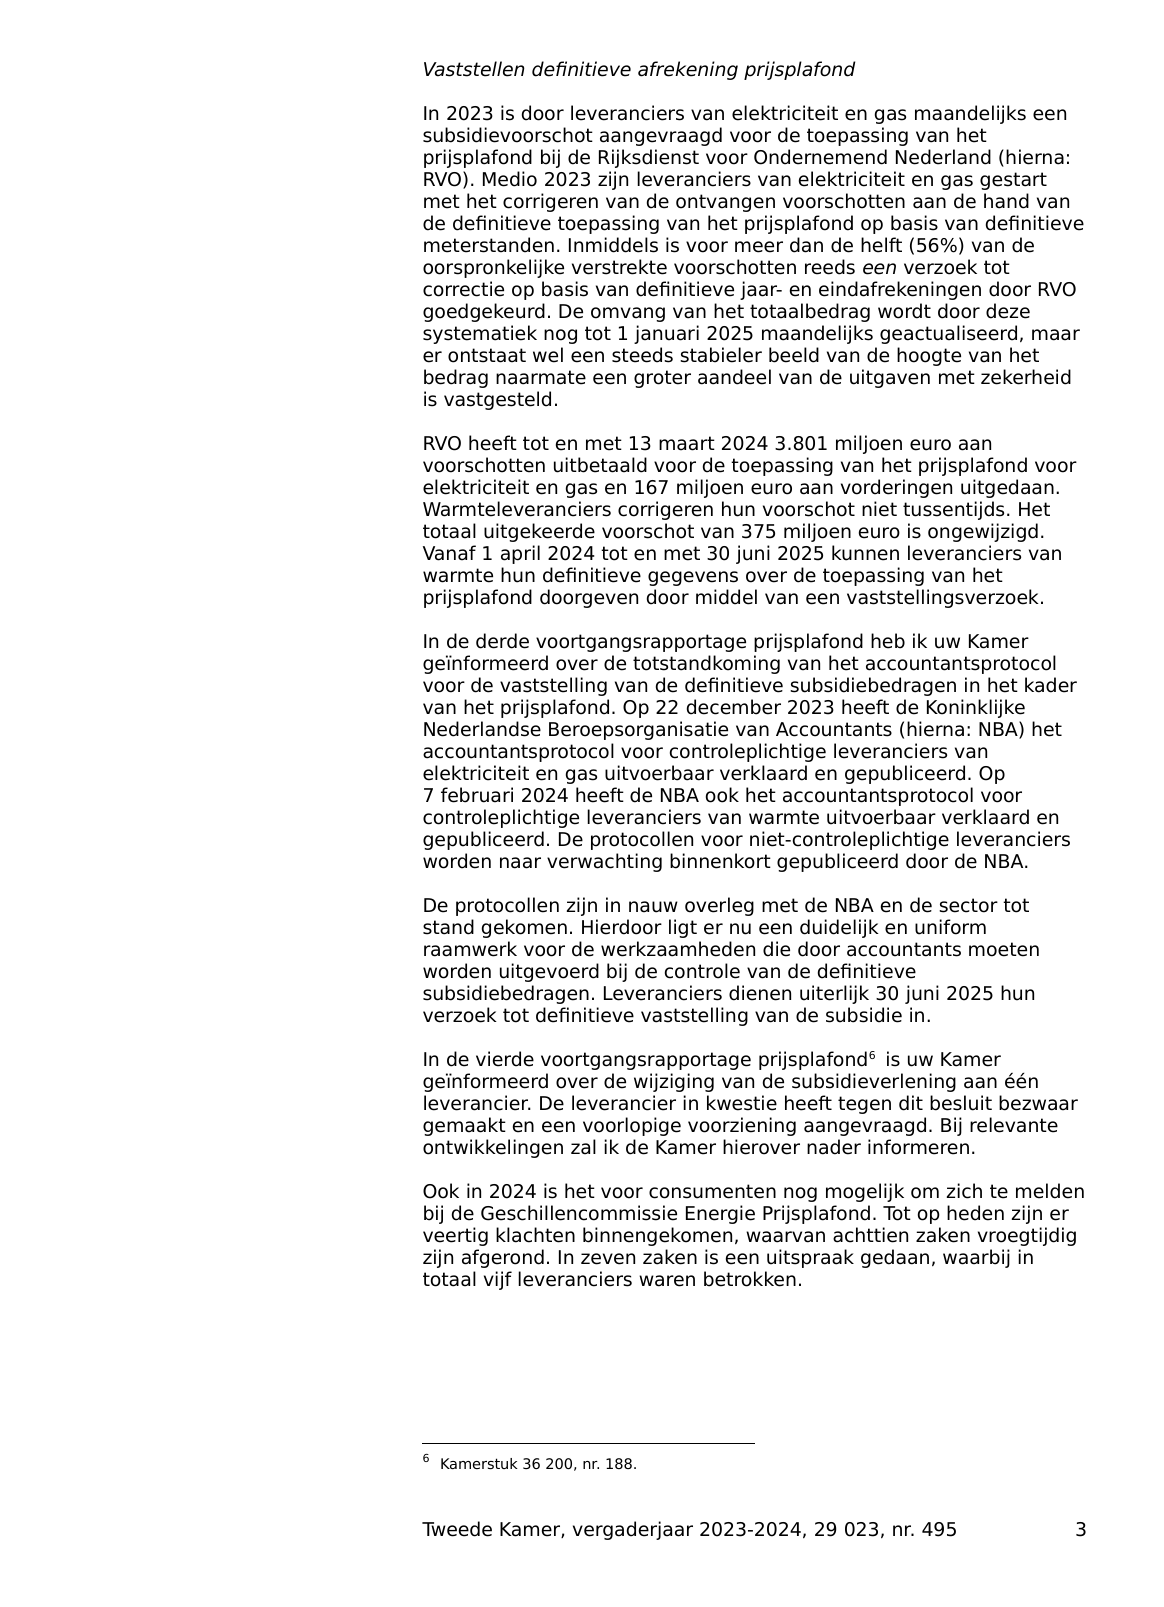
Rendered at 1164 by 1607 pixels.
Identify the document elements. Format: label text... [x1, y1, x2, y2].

text In de derde voortgangsrapportage prijsplafond heb ik uw Kamer geïnformeerd over de totstandkoming van het accountantsprotocol voor de vaststelling van de definitieve subsidiebedragen in het kader van het prijsplafond. Op 22 december 2023 heeft de Koninklijke Nederlandse Beroepsorganisatie van Accountants (hierna: NBA) het accountantsprotocol voor controleplichtige leveranciers van elektriciteit en gas uitvoerbaar verklaard en gepubliceerd. Op 7 februari 2024 heeft de NBA ook het accountantsprotocol voor controleplichtige leveranciers van warmte uitvoerbaar verklaard en gepubliceerd. De protocollen voor niet-controleplichtige leveranciers worden naar verwachting binnenkort gepubliceerd door de NBA. [422, 631, 1087, 873]
subtitle Vaststellen definitieve afrekening prijsplafond [422, 59, 1087, 81]
text In de vierde voortgangsrapportage prijsplafond is uw Kamer geïnformeerd over de wijziging van de subsidieverlening aan één leverancier. De leverancier in kwestie heeft tegen dit besluit bezwaar gemaakt en een voorlopige voorziening aangevraagd. Bij relevante ontwikkelingen zal ik de Kamer hierover nader informeren. [422, 1049, 1087, 1159]
text Kamerstuk 36 200, nr. 188. [422, 1452, 1087, 1474]
text In 2023 is door leveranciers van elektriciteit en gas maandelijks een subsidievoorschot aangevraagd voor de toepassing van het prijsplafond bij de Rijksdienst voor Ondernemend Nederland (hierna: RVO). Medio 2023 zijn leveranciers van elektriciteit en gas gestart met het corrigeren van de ontvangen voorschotten aan de hand van de definitieve toepassing van het prijsplafond op basis van definitieve meterstanden. Inmiddels is voor meer dan de helft (56%) van de oorspronkelijke verstrekte voorschotten reeds een verzoek tot correctie op basis van definitieve jaar- en eindafrekeningen door RVO goedgekeurd. De omvang van het totaalbedrag wordt door deze systematiek nog tot 1 januari 2025 maandelijks geactualiseerd, maar er ontstaat wel een steeds stabieler beeld van de hoogte van het bedrag naarmate een groter aandeel van de uitgaven met zekerheid is vastgesteld. [422, 103, 1087, 411]
text RVO heeft tot en met 13 maart 2024 3.801 miljoen euro aan voorschotten uitbetaald voor de toepassing van het prijsplafond voor elektriciteit en gas en 167 miljoen euro aan vorderingen uitgedaan. Warmteleveranciers corrigeren hun voorschot niet tussentijds. Het totaal uitgekeerde voorschot van 375 miljoen euro is ongewijzigd. Vanaf 1 april 2024 tot en met 30 juni 2025 kunnen leveranciers van warmte hun definitieve gegevens over de toepassing van het prijsplafond doorgeven door middel van een vaststellingsverzoek. [422, 433, 1087, 609]
text Ook in 2024 is het voor consumenten nog mogelijk om zich te melden bij de Geschillencommissie Energie Prijsplafond. Tot op heden zijn er veertig klachten binnengekomen, waarvan achttien zaken vroegtijdig zijn afgerond. In zeven zaken is een uitspraak gedaan, waarbij in totaal vijf leveranciers waren betrokken. [422, 1181, 1087, 1291]
text De protocollen zijn in nauw overleg met de NBA en de sector tot stand gekomen. Hierdoor ligt er nu een duidelijk en uniform raamwerk voor de werkzaamheden die door accountants moeten worden uitgevoerd bij de controle van de definitieve subsidiebedragen. Leveranciers dienen uiterlijk 30 juni 2025 hun verzoek tot definitieve vaststelling van de subsidie in. [422, 895, 1087, 1027]
